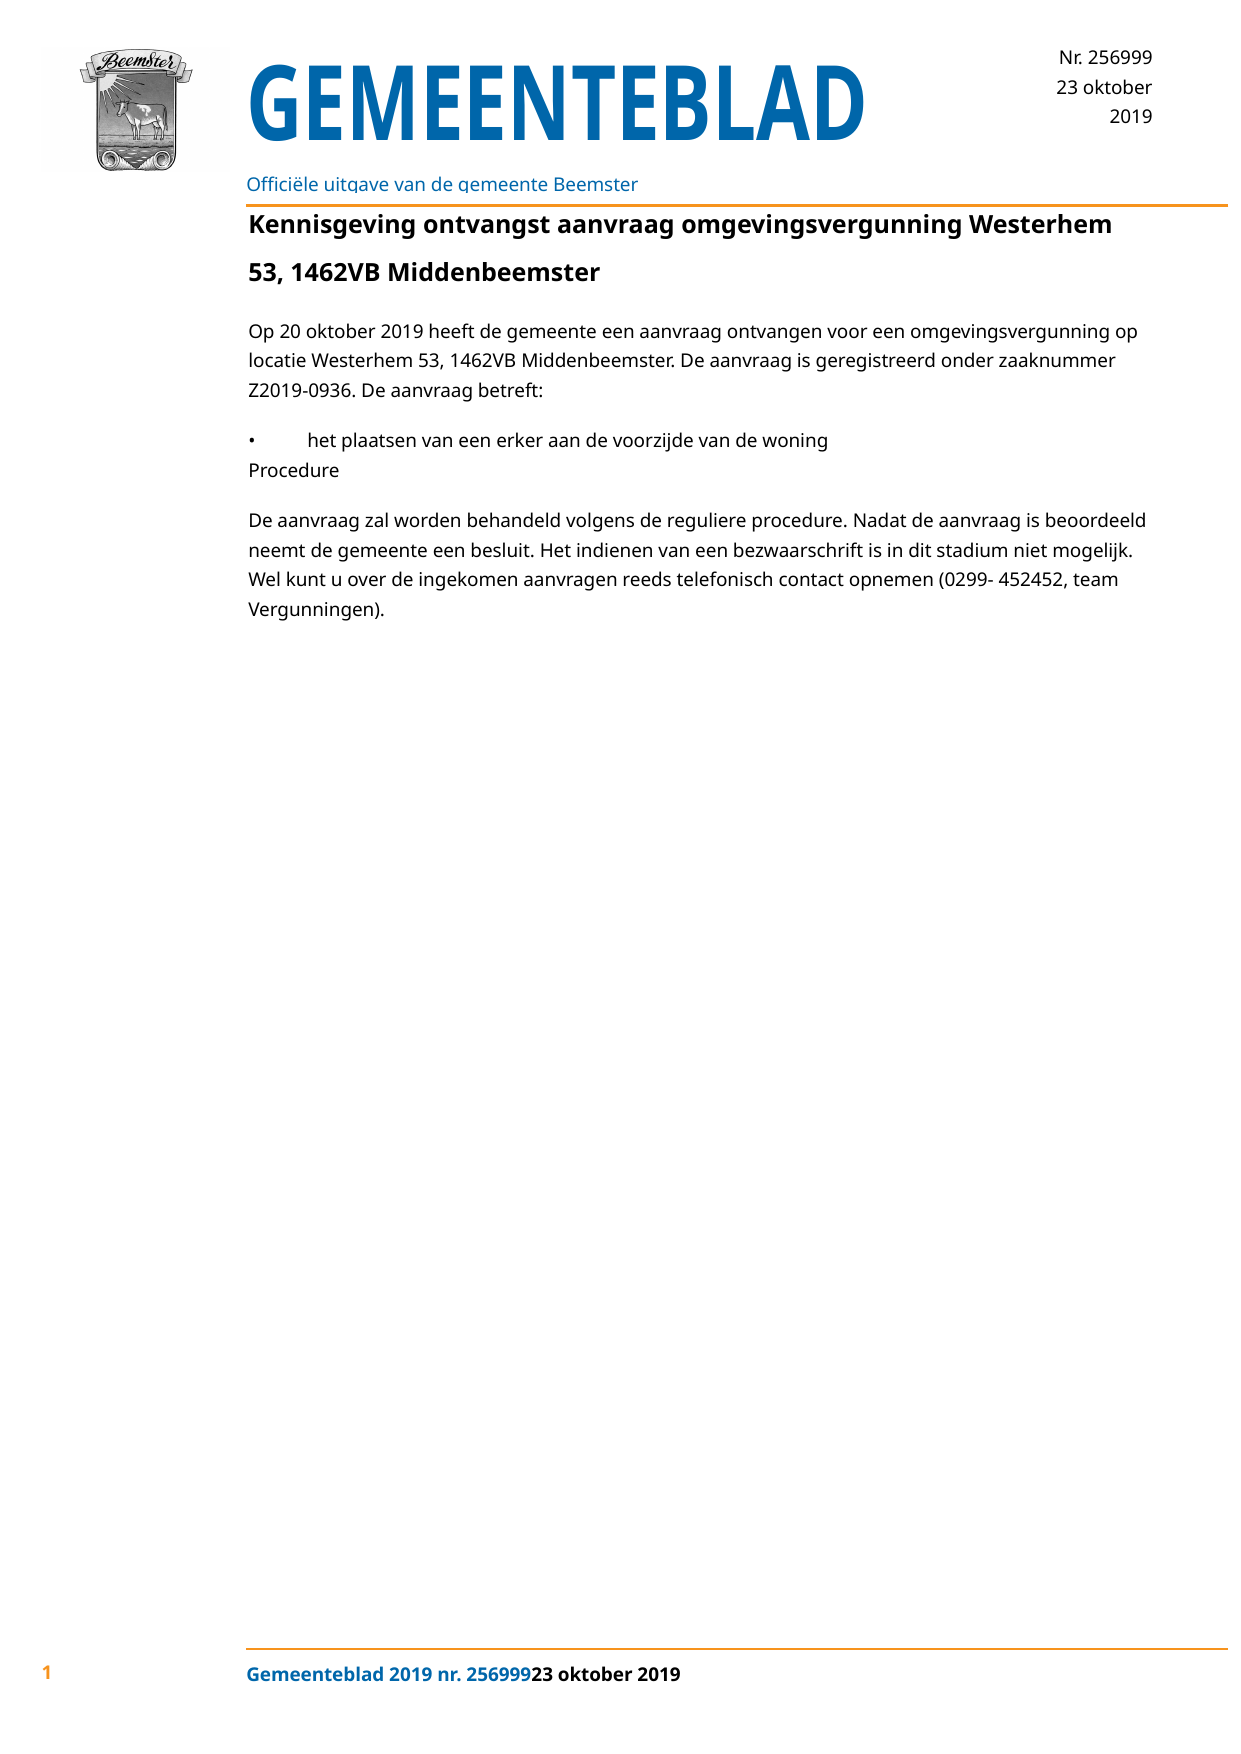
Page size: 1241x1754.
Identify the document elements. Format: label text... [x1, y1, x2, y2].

text Kennisgeving ontvangst aanvraag omgevingsvergunning Westerhem 53, 1462VB Middenbeemster [248, 207, 1152, 288]
text Procedure [248, 457, 1152, 483]
text De aanvraag zal worden behandeld volgens de reguliere procedure. Nadat de aanvraag is beoordeeld neemt de gemeente een besluit. Het indienen van een bezwaarschrift is in dit stadium niet mogelijk. Wel kunt u over de ingekomen aanvragen reeds telefonisch contact opnemen (0299- 452452, team Vergunningen). [248, 507, 1152, 622]
picture [41, 47, 231, 172]
list het plaatsen van een erker aan de voorzijde van de woning [248, 427, 1152, 453]
text Op 20 oktober 2019 heeft de gemeente een aanvraag ontvangen voor een omgevingsvergunning op locatie Westerhem 53, 1462VB Middenbeemster. De aanvraag is geregistreerd onder zaaknummer Z2019-0936. De aanvraag betreft: [248, 318, 1152, 403]
